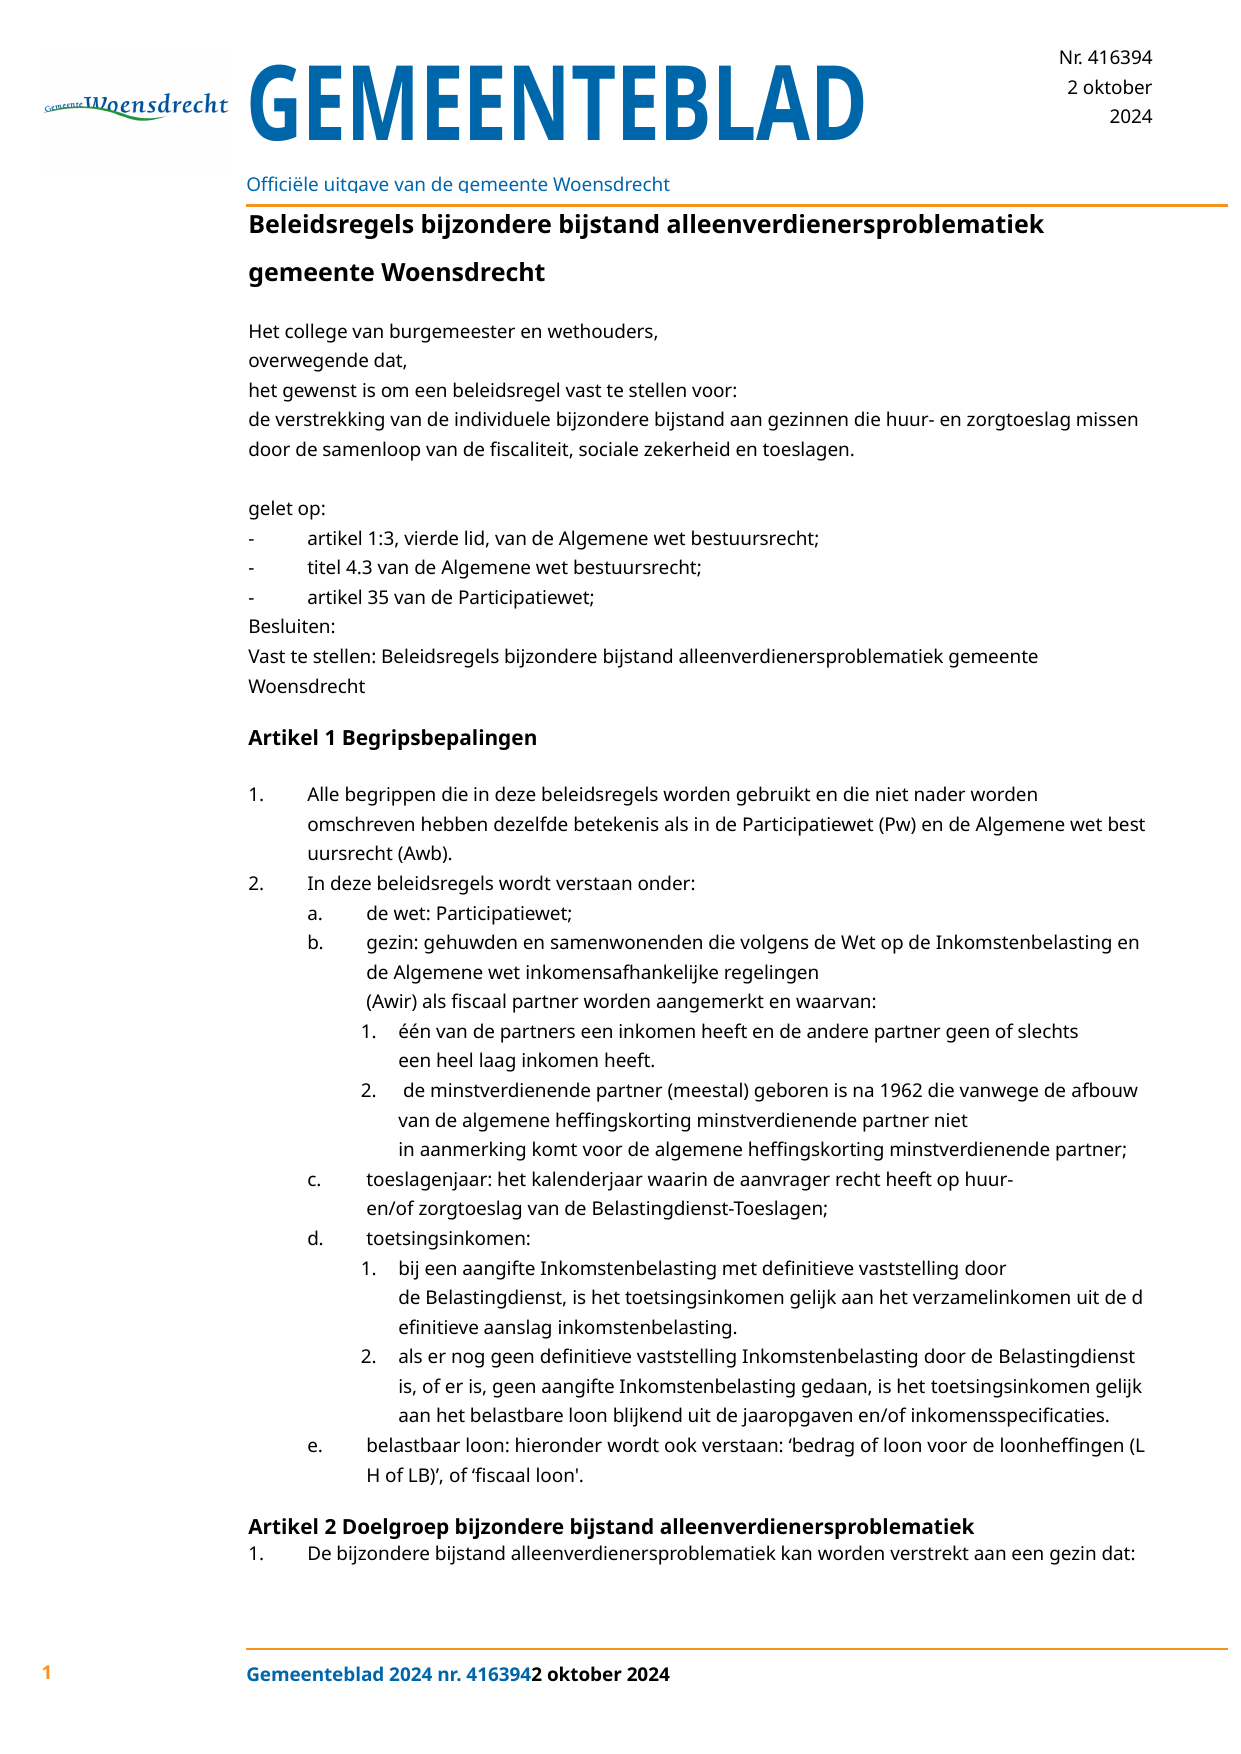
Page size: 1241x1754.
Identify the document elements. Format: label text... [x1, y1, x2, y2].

text overwegende dat, [248, 347, 1152, 373]
list één van de partners een inkomen heeft en de andere partner geen of slechts een heel laag inkomen heeft. [361, 1018, 1152, 1073]
list als er nog geen definitieve vaststelling Inkomstenbelasting door de Belastingdienst is, of er is, geen aangifte Inkomstenbelasting gedaan, is het toetsingsinkomen gelijk aan het belastbare loon blijkend uit de jaaropgaven en/of inkomensspecificaties. [361, 1343, 1152, 1428]
list bij een aangifte Inkomstenbelasting met definitieve vaststelling door de Belastingdienst, is het toetsingsinkomen gelijk aan het verzamelinkomen uit de definitieve aanslag inkomstenbelasting. [361, 1255, 1152, 1339]
list de wet: Participatiewet; [307, 900, 1152, 925]
text Het college van burgemeester en wethouders, [248, 318, 1152, 344]
text Besluiten: [248, 614, 1152, 639]
list artikel 1:3, vierde lid, van de Algemene wet bestuursrecht; [248, 525, 1152, 551]
text het gewenst is om een beleidsregel vast te stellen voor: [248, 377, 1152, 403]
list In deze beleidsregels wordt verstaan onder: [248, 870, 1152, 896]
list de minstverdienende partner (meestal) geboren is na 1962 die vanwege de afbouw van de algemene heffingskorting minstverdienende partner niet in aanmerking komt voor de algemene heffingskorting minstverdienende partner; [361, 1077, 1152, 1162]
text Artikel 1 Begripsbepalingen [248, 723, 1152, 752]
list Alle begrippen die in deze beleidsregels worden gebruikt en die niet nader worden omschreven hebben dezelfde betekenis als in de Participatiewet (Pw) en de Algemene wet bestuursrecht (Awb). [248, 781, 1152, 866]
list gezin: gehuwden en samenwonenden die volgens de Wet op de Inkomstenbelasting en de Algemene wet inkomensafhankelijke regelingen (Awir) als fiscaal partner worden aangemerkt en waarvan: [307, 929, 1152, 1014]
list toeslagenjaar: het kalenderjaar waarin de aanvrager recht heeft op huur- en/of zorgtoeslag van de Belastingdienst-Toeslagen; [307, 1166, 1152, 1221]
list De bijzondere bijstand alleenverdienersproblematiek kan worden verstrekt aan een gezin dat: [248, 1541, 1152, 1566]
text Vast te stellen: Beleidsregels bijzondere bijstand alleenverdienersproblematiek gemeente Woensdrecht [248, 643, 1152, 699]
picture [41, 47, 231, 172]
text Artikel 2 Doelgroep bijzondere bijstand alleenverdienersproblematiek [248, 1512, 1152, 1541]
list titel 4.3 van de Algemene wet bestuursrecht; [248, 554, 1152, 580]
text Beleidsregels bijzondere bijstand alleenverdienersproblematiek gemeente Woensdrecht [248, 207, 1152, 288]
list toetsingsinkomen: [307, 1225, 1152, 1251]
text de verstrekking van de individuele bijzondere bijstand aan gezinnen die huur- en zorgtoeslag missen door de samenloop van de fiscaliteit, sociale zekerheid en toeslagen. [248, 407, 1152, 462]
list belastbaar loon: hieronder wordt ook verstaan: ‘bedrag of loon voor de loonheffingen (LH of LB)’, of ‘fiscaal loon'. [307, 1432, 1152, 1487]
list artikel 35 van de Participatiewet; [248, 584, 1152, 610]
text gelet op: [248, 495, 1152, 521]
